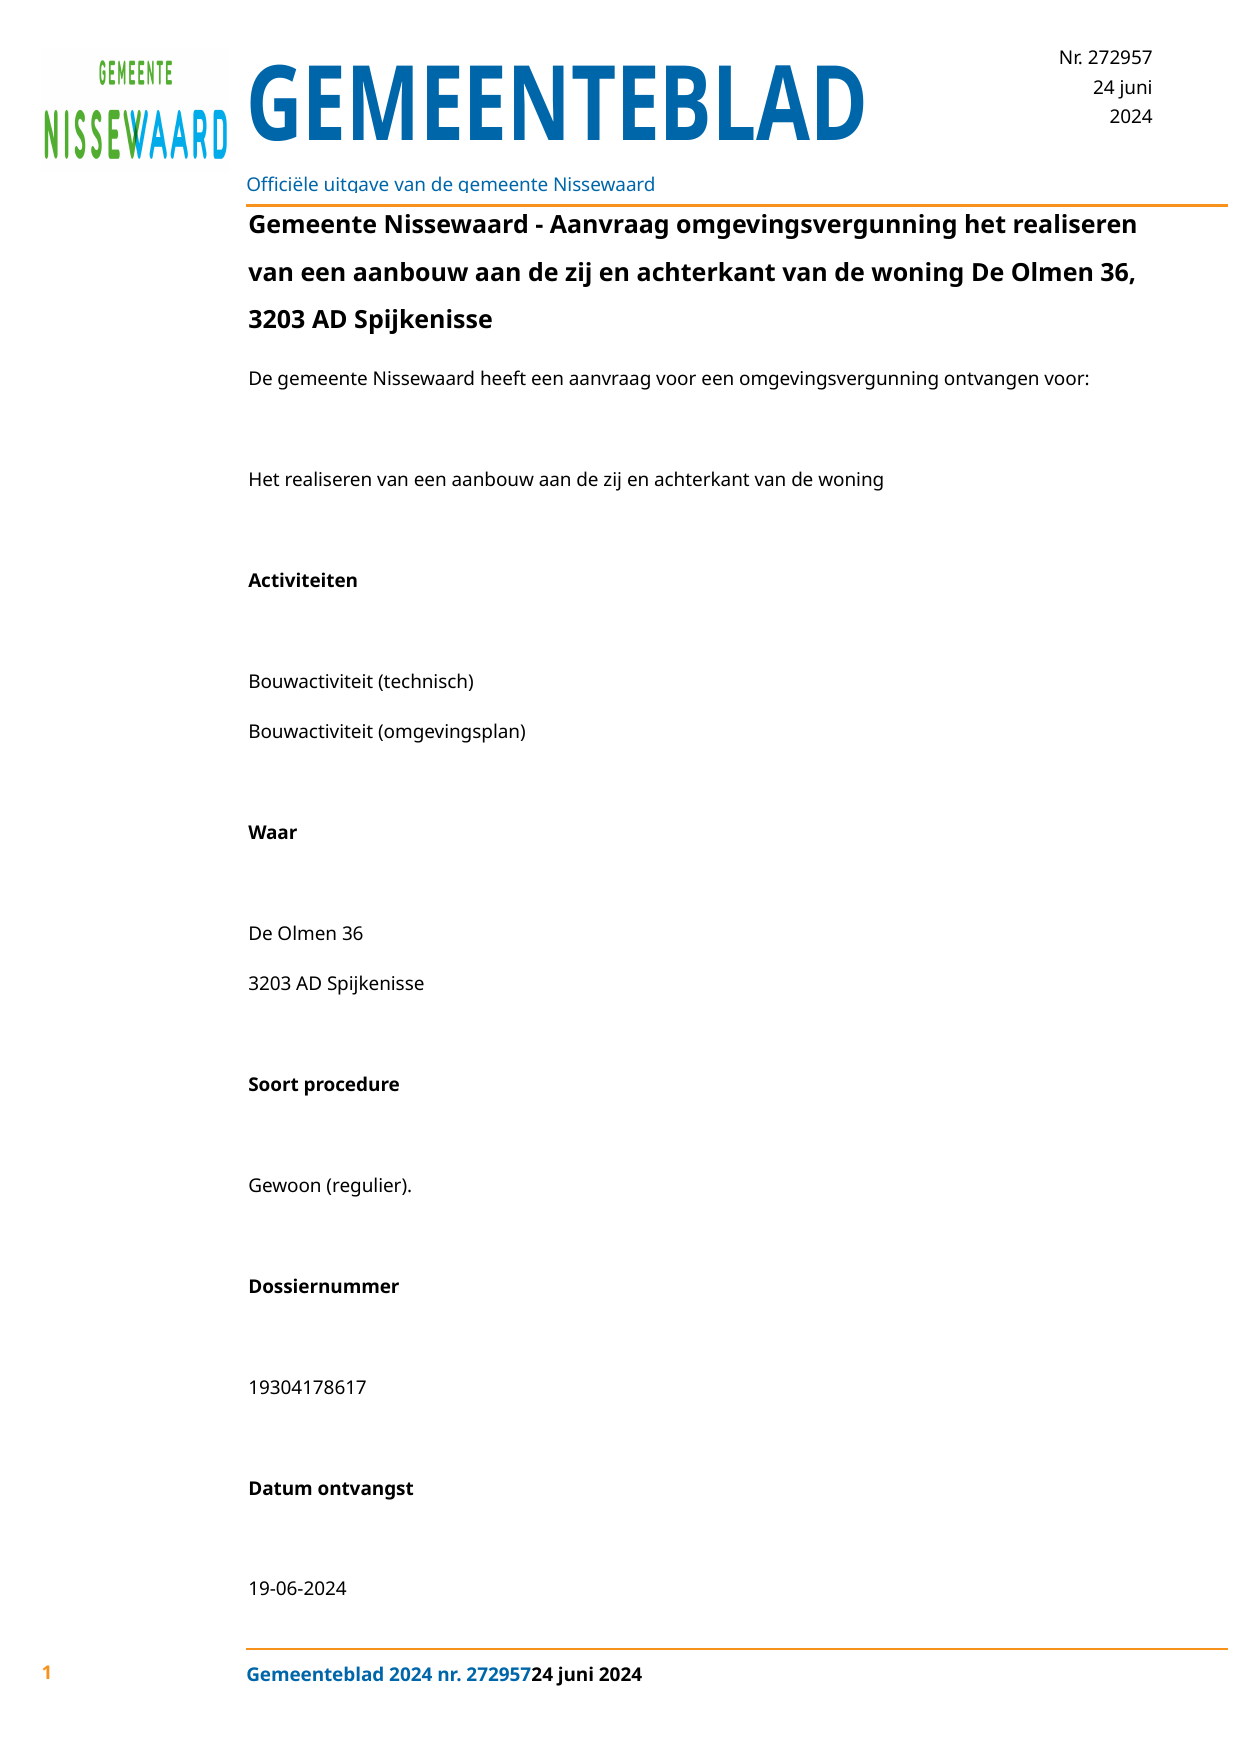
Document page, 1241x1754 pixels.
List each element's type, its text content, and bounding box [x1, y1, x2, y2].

text Activiteiten [248, 567, 1152, 593]
picture [41, 47, 231, 172]
text Soort procedure [248, 1071, 1152, 1097]
text Gewoon (regulier). [248, 1172, 1152, 1198]
text 19-06-2024 [248, 1576, 1152, 1601]
text Gemeente Nissewaard - Aanvraag omgevingsvergunning het realiseren van een aanbouw aan de zij en achterkant van de woning De Olmen 36, 3203 AD Spijkenisse [248, 207, 1152, 336]
text 3203 AD Spijkenisse [248, 971, 1152, 996]
text Het realiseren van een aanbouw aan de zij en achterkant van de woning [248, 466, 1152, 492]
text Bouwactiviteit (technisch) [248, 668, 1152, 694]
text Datum ontvangst [248, 1475, 1152, 1500]
text 19304178617 [248, 1374, 1152, 1399]
text Dossiernummer [248, 1273, 1152, 1299]
text Bouwactiviteit (omgevingsplan) [248, 718, 1152, 744]
text De gemeente Nissewaard heeft een aanvraag voor een omgevingsvergunning ontvangen voor: [248, 366, 1152, 391]
text De Olmen 36 [248, 920, 1152, 946]
text Waar [248, 819, 1152, 845]
